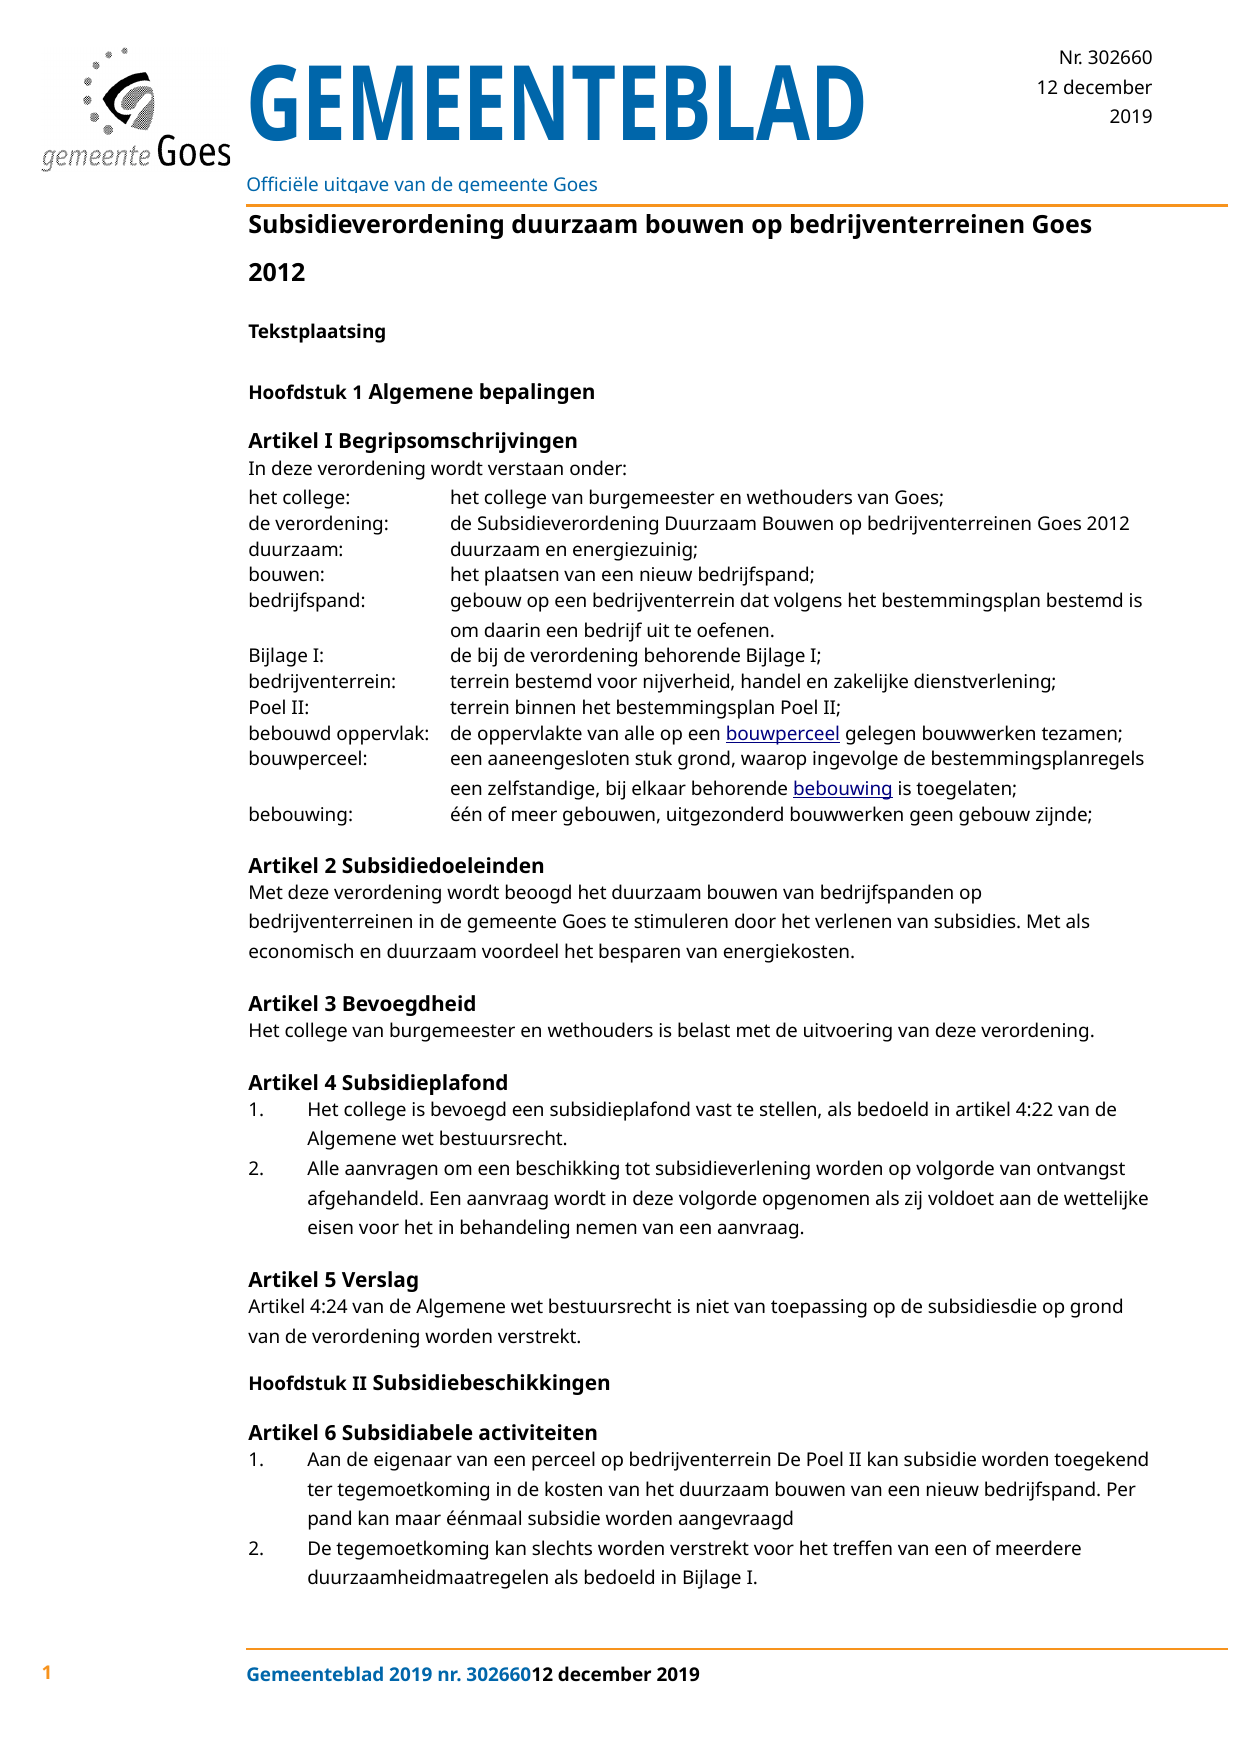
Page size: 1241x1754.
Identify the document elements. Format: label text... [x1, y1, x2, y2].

text Hoofdstuk 1 Algemene bepalingen [248, 377, 1152, 406]
text Artikel 4 Subsidieplafond [248, 1068, 1152, 1096]
table_cell bedrijventerrein: [248, 669, 450, 694]
table_cell het plaatsen van een nieuw bedrijfspand; [450, 562, 1152, 587]
table_header het college: [248, 485, 450, 510]
table_cell terrein bestemd voor nijverheid, handel en zakelijke dienstverlening; [450, 669, 1152, 694]
table_cell de Subsidieverordening Duurzaam Bouwen op bedrijventerreinen Goes 2012 [450, 510, 1152, 536]
table_cell bouwperceel: [248, 746, 450, 801]
table_cell een aaneengesloten stuk grond, waarop ingevolge de bestemmingsplanregels een zelfstandige, bij elkaar behorende bebouwing is toegelaten; [450, 746, 1152, 801]
table_cell de oppervlakte van alle op een bouwperceel gelegen bouwwerken tezamen; [450, 720, 1152, 746]
text In deze verordening wordt verstaan onder: [248, 455, 1152, 481]
text Hoofdstuk II Subsidiebeschikkingen [248, 1368, 1152, 1397]
text Artikel 5 Verslag [248, 1265, 1152, 1293]
text Het college van burgemeester en wethouders is belast met de uitvoering van deze verordening. [248, 1017, 1152, 1043]
table_cell bedrijfspand: [248, 588, 450, 643]
table_header het college van burgemeester en wethouders van Goes; [450, 485, 1152, 510]
table_cell terrein binnen het bestemmingsplan Poel II; [450, 694, 1152, 720]
table_cell de bij de verordening behorende Bijlage I; [450, 643, 1152, 668]
table_cell de verordening: [248, 510, 450, 536]
table_cell Bijlage I: [248, 643, 450, 668]
text Artikel 6 Subsidiabele activiteiten [248, 1418, 1152, 1446]
text Subsidieverordening duurzaam bouwen op bedrijventerreinen Goes 2012 [248, 207, 1152, 288]
text Artikel 4:24 van de Algemene wet bestuursrecht is niet van toepassing op de subsidiesdie op grond van de verordening worden verstrekt. [248, 1293, 1152, 1348]
table_cell bebouwd oppervlak: [248, 720, 450, 746]
picture [41, 47, 231, 172]
table_cell duurzaam en energiezuinig; [450, 536, 1152, 562]
table_cell bebouwing: [248, 801, 450, 827]
table_cell gebouw op een bedrijventerrein dat volgens het bestemmingsplan bestemd is om daarin een bedrijf uit te oefenen. [450, 588, 1152, 643]
list Het college is bevoegd een subsidieplafond vast te stellen, als bedoeld in artikel 4:22 van de Algemene wet bestuursrecht. [248, 1096, 1152, 1151]
table_cell Poel II: [248, 694, 450, 720]
text Artikel 2 Subsidiedoeleinden [248, 851, 1152, 879]
text Artikel 3 Bevoegdheid [248, 989, 1152, 1017]
table_cell bouwen: [248, 562, 450, 587]
list De tegemoetkoming kan slechts worden verstrekt voor het treffen van een of meerdere duurzaamheidmaatregelen als bedoeld in Bijlage I. [248, 1535, 1152, 1590]
list Aan de eigenaar van een perceel op bedrijventerrein De Poel II kan subsidie worden toegekend ter tegemoetkoming in de kosten van het duurzaam bouwen van een nieuw bedrijfspand. Per pand kan maar éénmaal subsidie worden aangevraagd [248, 1446, 1152, 1531]
list Alle aanvragen om een beschikking tot subsidieverlening worden op volgorde van ontvangst afgehandeld. Een aanvraag wordt in deze volgorde opgenomen als zij voldoet aan de wettelijke eisen voor het in behandeling nemen van een aanvraag. [248, 1155, 1152, 1240]
table_cell duurzaam: [248, 536, 450, 562]
text Tekstplaatsing [248, 318, 1152, 344]
text Artikel I Begripsomschrijvingen [248, 426, 1152, 455]
text Met deze verordening wordt beoogd het duurzaam bouwen van bedrijfspanden op bedrijventerreinen in de gemeente Goes te stimuleren door het verlenen van subsidies. Met als economisch en duurzaam voordeel het besparen van energiekosten. [248, 879, 1152, 964]
table_cell één of meer gebouwen, uitgezonderd bouwwerken geen gebouw zijnde; [450, 801, 1152, 827]
